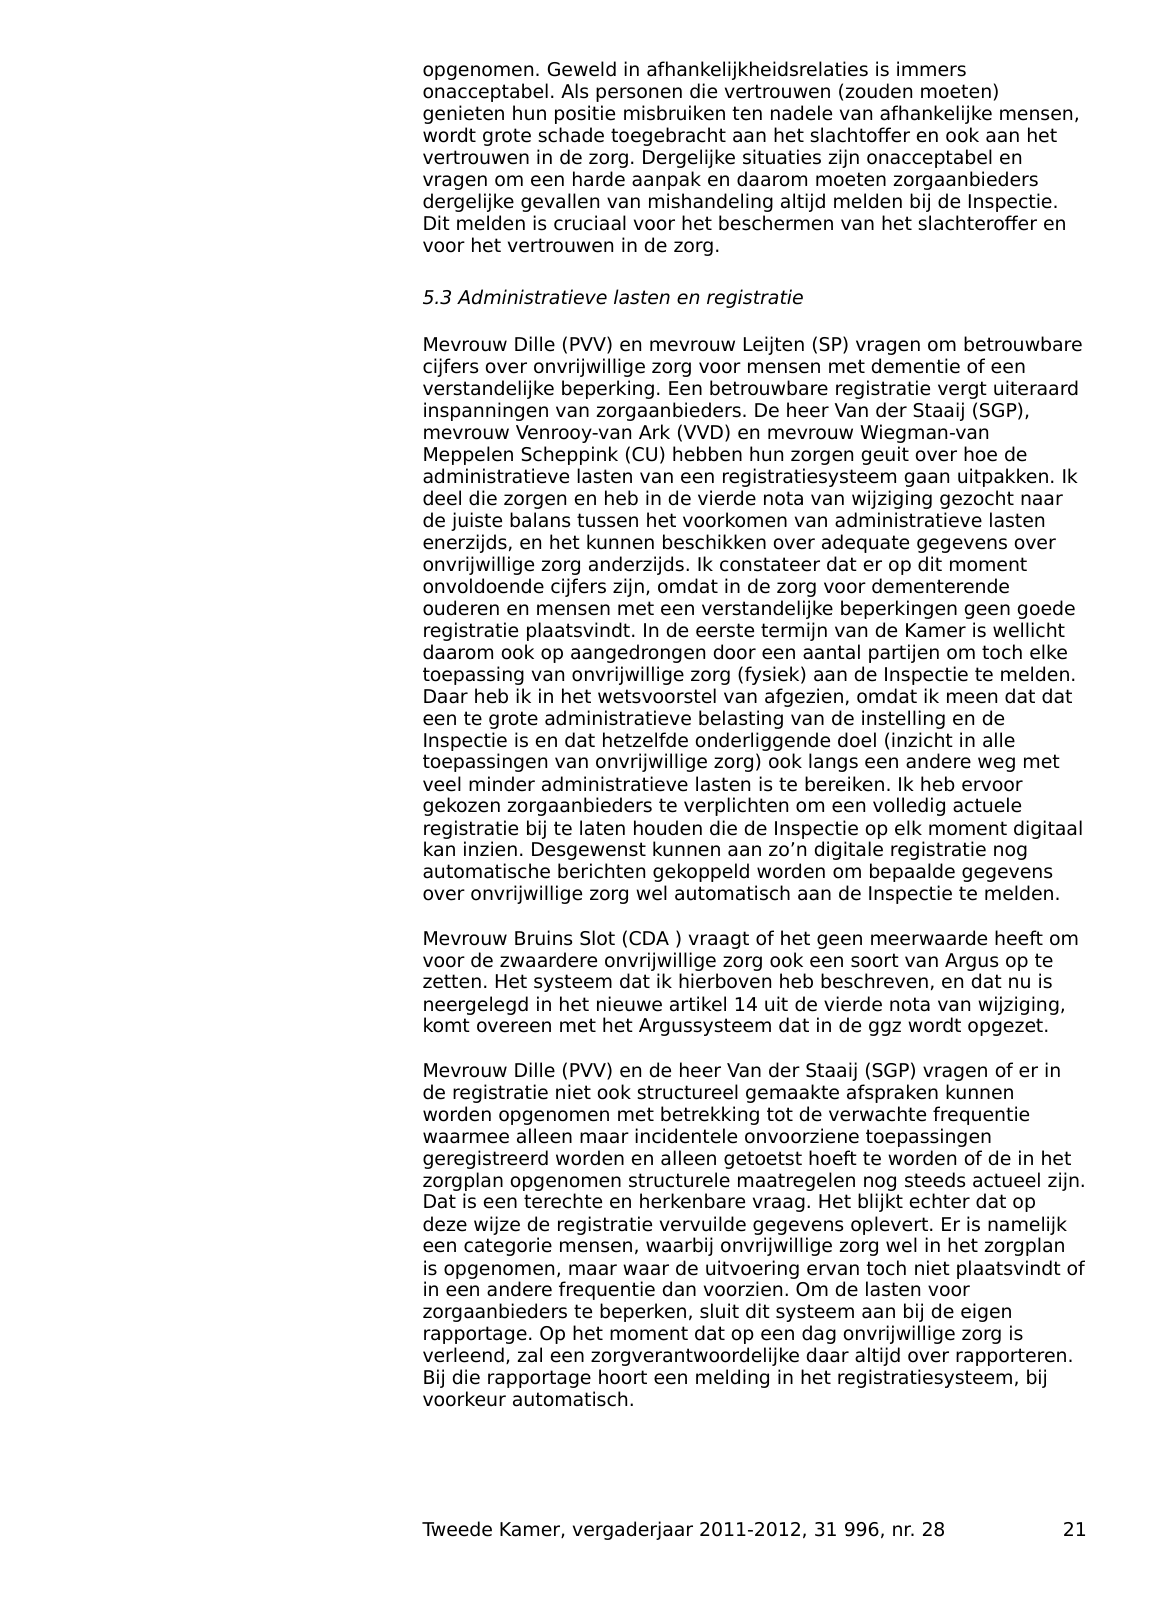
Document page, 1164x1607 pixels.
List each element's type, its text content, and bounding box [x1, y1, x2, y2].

subtitle 5.3 Administratieve lasten en registratie [422, 287, 1087, 309]
text Mevrouw Dille (PVV) en mevrouw Leijten (SP) vragen om betrouwbare cijfers over onvrijwillige zorg voor mensen met dementie of een verstandelijke beperking. Een betrouwbare registratie vergt uiteraard inspanningen van zorgaanbieders. De heer Van der Staaij (SGP), mevrouw Venrooy-van Ark (VVD) en mevrouw Wiegman-van Meppelen Scheppink (CU) hebben hun zorgen geuit over hoe de administratieve lasten van een registratiesysteem gaan uitpakken. Ik deel die zorgen en heb in de vierde nota van wijziging gezocht naar de juiste balans tussen het voorkomen van administratieve lasten enerzijds, en het kunnen beschikken over adequate gegevens over onvrijwillige zorg anderzijds. Ik constateer dat er op dit moment onvoldoende cijfers zijn, omdat in de zorg voor dementerende ouderen en mensen met een verstandelijke beperkingen geen goede registratie plaatsvindt. In de eerste termijn van de Kamer is wellicht daarom ook op aangedrongen door een aantal partijen om toch elke toepassing van onvrijwillige zorg (fysiek) aan de Inspectie te melden. Daar heb ik in het wetsvoorstel van afgezien, omdat ik meen dat dat een te grote administratieve belasting van de instelling en de Inspectie is en dat hetzelfde onderliggende doel (inzicht in alle toepassingen van onvrijwillige zorg) ook langs een andere weg met veel minder administratieve lasten is te bereiken. Ik heb ervoor gekozen zorgaanbieders te verplichten om een volledig actuele registratie bij te laten houden die de Inspectie op elk moment digitaal kan inzien. Desgewenst kunnen aan zo’n digitale registratie nog automatische berichten gekoppeld worden om bepaalde gegevens over onvrijwillige zorg wel automatisch aan de Inspectie te melden. [422, 334, 1087, 905]
text opgenomen. Geweld in afhankelijkheidsrelaties is immers onacceptabel. Als personen die vertrouwen (zouden moeten) genieten hun positie misbruiken ten nadele van afhankelijke mensen, wordt grote schade toegebracht aan het slachtoffer en ook aan het vertrouwen in de zorg. Dergelijke situaties zijn onacceptabel en vragen om een harde aanpak en daarom moeten zorgaanbieders dergelijke gevallen van mishandeling altijd melden bij de Inspectie. Dit melden is cruciaal voor het beschermen van het slachteroffer en voor het vertrouwen in de zorg. [422, 59, 1087, 257]
text Mevrouw Dille (PVV) en de heer Van der Staaij (SGP) vragen of er in de registratie niet ook structureel gemaakte afspraken kunnen worden opgenomen met betrekking tot de verwachte frequentie waarmee alleen maar incidentele onvoorziene toepassingen geregistreerd worden en alleen getoetst hoeft te worden of de in het zorgplan opgenomen structurele maatregelen nog steeds actueel zijn. Dat is een terechte en herkenbare vraag. Het blijkt echter dat op deze wijze de registratie vervuilde gegevens oplevert. Er is namelijk een categorie mensen, waarbij onvrijwillige zorg wel in het zorgplan is opgenomen, maar waar de uitvoering ervan toch niet plaatsvindt of in een andere frequentie dan voorzien. Om de lasten voor zorgaanbieders te beperken, sluit dit systeem aan bij de eigen rapportage. Op het moment dat op een dag onvrijwillige zorg is verleend, zal een zorgverantwoordelijke daar altijd over rapporteren. Bij die rapportage hoort een melding in het registratiesysteem, bij voorkeur automatisch. [422, 1059, 1087, 1411]
text Mevrouw Bruins Slot (CDA ) vraagt of het geen meerwaarde heeft om voor de zwaardere onvrijwillige zorg ook een soort van Argus op te zetten. Het systeem dat ik hierboven heb beschreven, en dat nu is neergelegd in het nieuwe artikel 14 uit de vierde nota van wijziging, komt overeen met het Argussysteem dat in de ggz wordt opgezet. [422, 927, 1087, 1037]
